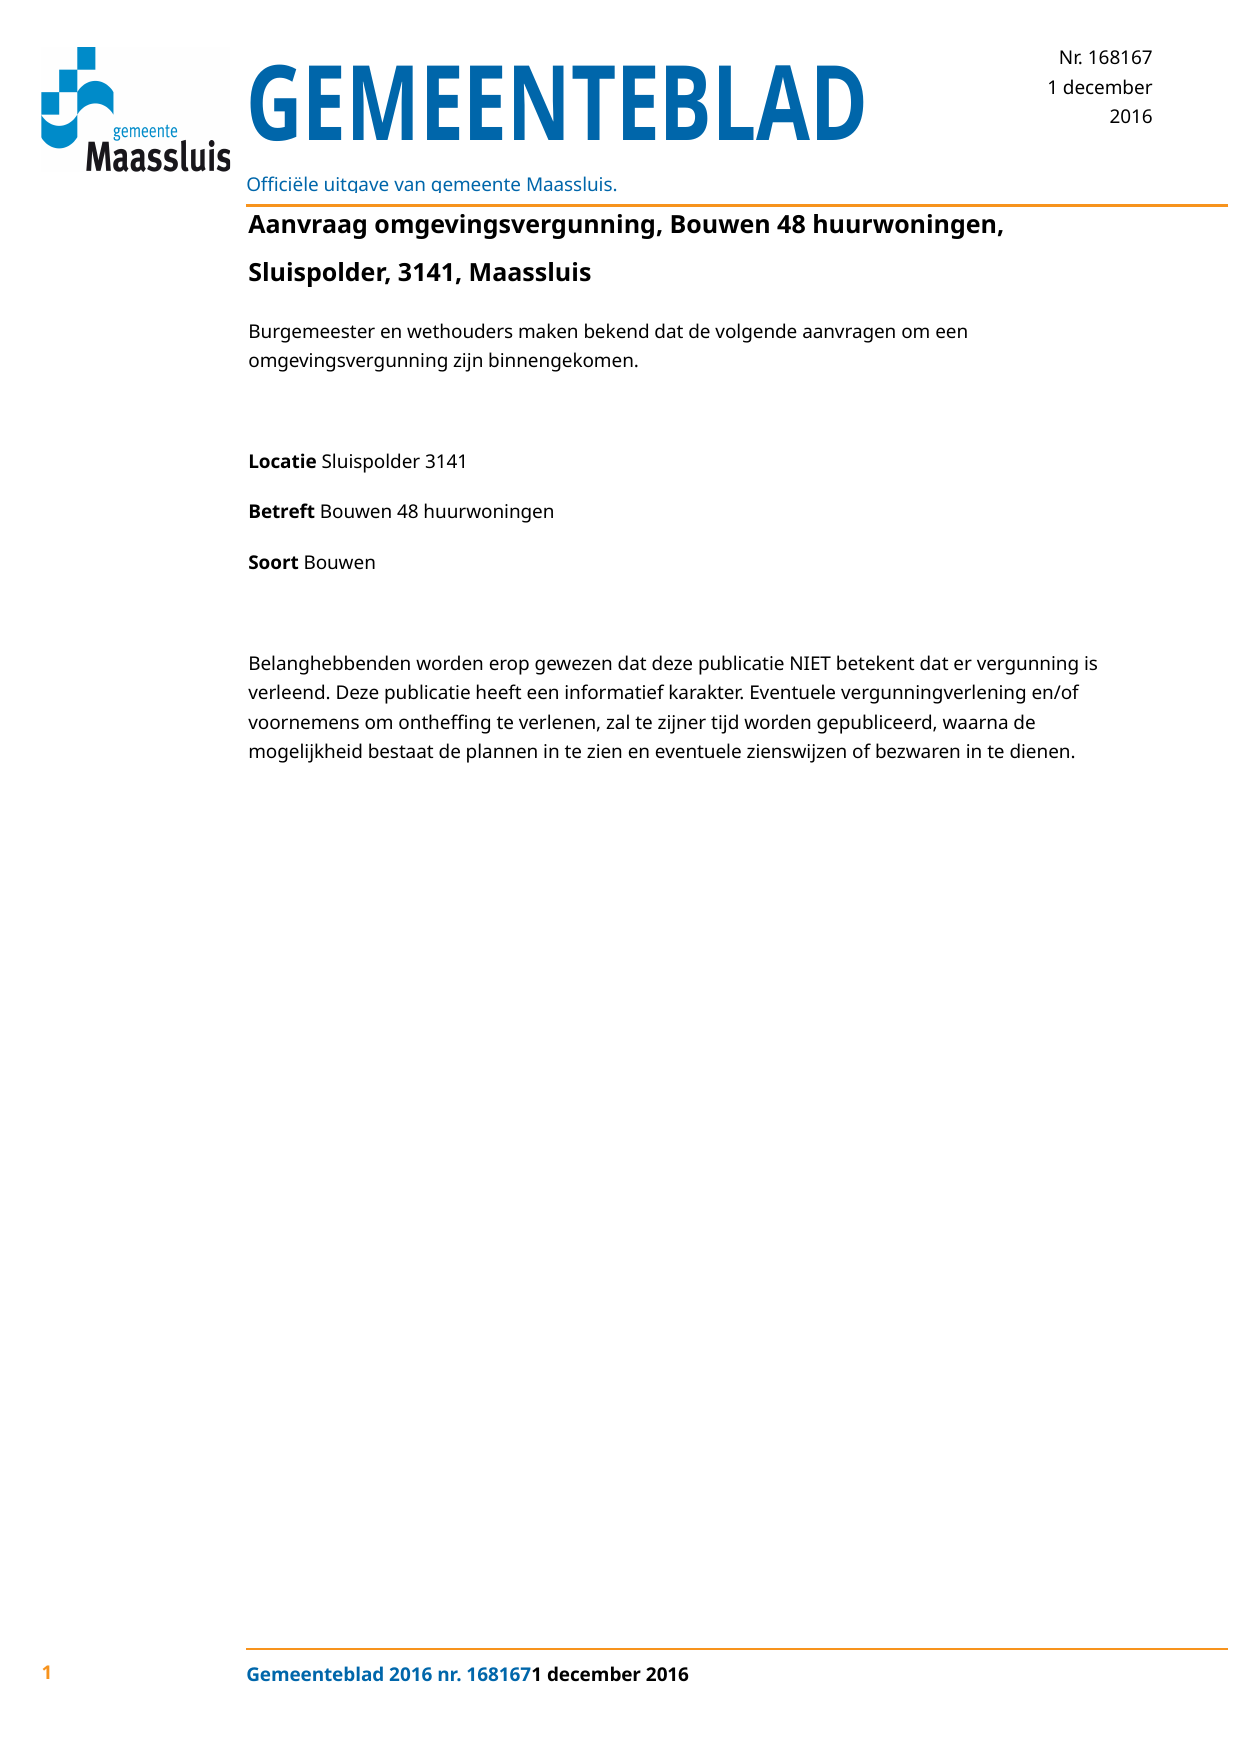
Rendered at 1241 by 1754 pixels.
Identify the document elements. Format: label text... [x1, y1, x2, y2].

text Soort Bouwen [248, 549, 1152, 575]
text Burgemeester en wethouders maken bekend dat de volgende aanvragen om een omgevingsvergunning zijn binnengekomen. [248, 318, 1152, 373]
text Locatie Sluispolder 3141 [248, 448, 1152, 474]
text Belanghebbenden worden erop gewezen dat deze publicatie NIET betekent dat er vergunning is verleend. Deze publicatie heeft een informatief karakter. Eventuele vergunningverlening en/of voornemens om ontheffing te verlenen, zal te zijner tijd worden gepubliceerd, waarna de mogelijkheid bestaat de plannen in te zien en eventuele zienswijzen of bezwaren in te dienen. [248, 650, 1152, 764]
picture [41, 47, 231, 172]
picture [41, 47, 77, 92]
text Betreft Bouwen 48 huurwoningen [248, 499, 1152, 524]
text Aanvraag omgevingsvergunning, Bouwen 48 huurwoningen, Sluispolder, 3141, Maassluis [248, 207, 1152, 288]
